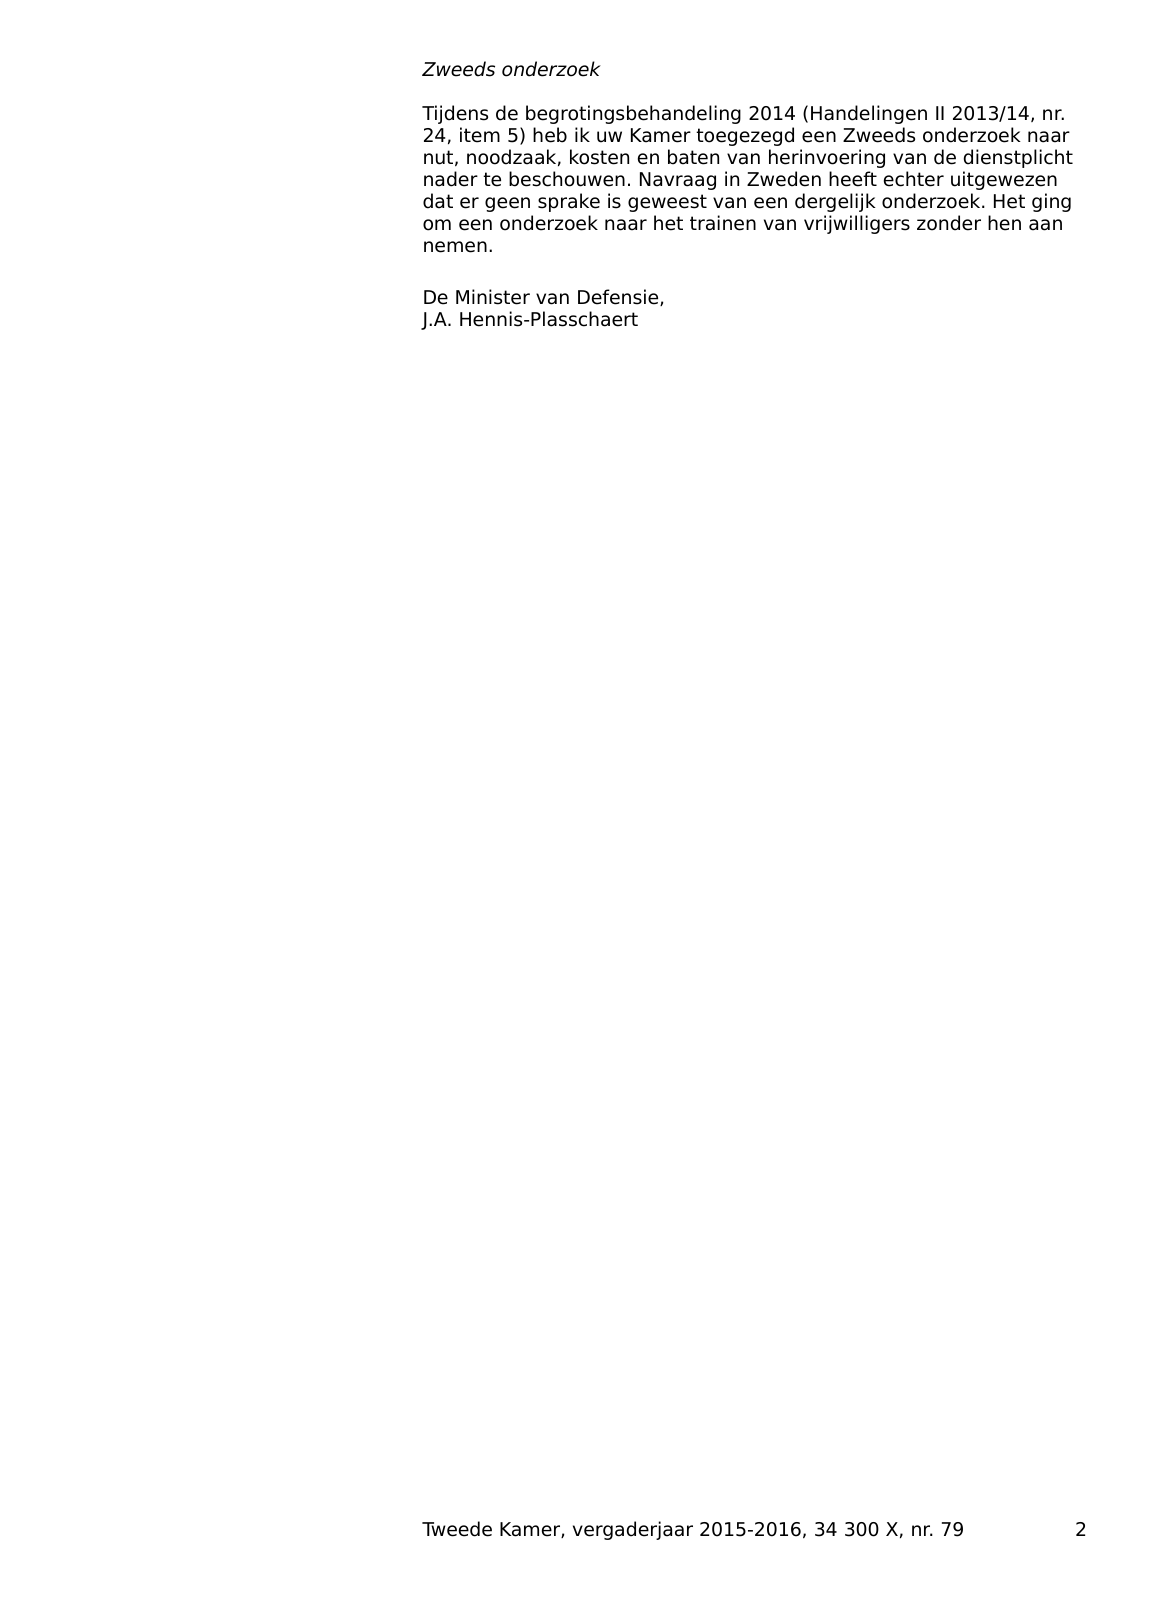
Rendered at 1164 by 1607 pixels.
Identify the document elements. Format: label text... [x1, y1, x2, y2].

subtitle Zweeds onderzoek [422, 59, 1087, 81]
text Tijdens de begrotingsbehandeling 2014 (Handelingen II 2013/14, nr. 24, item 5) heb ik uw Kamer toegezegd een Zweeds onderzoek naar nut, noodzaak, kosten en baten van herinvoering van de dienstplicht nader te beschouwen. Navraag in Zweden heeft echter uitgewezen dat er geen sprake is geweest van een dergelijk onderzoek. Het ging om een onderzoek naar het trainen van vrijwilligers zonder hen aan nemen. [422, 103, 1087, 257]
text De Minister van Defensie, J.A. Hennis-Plasschaert [422, 287, 1087, 331]
